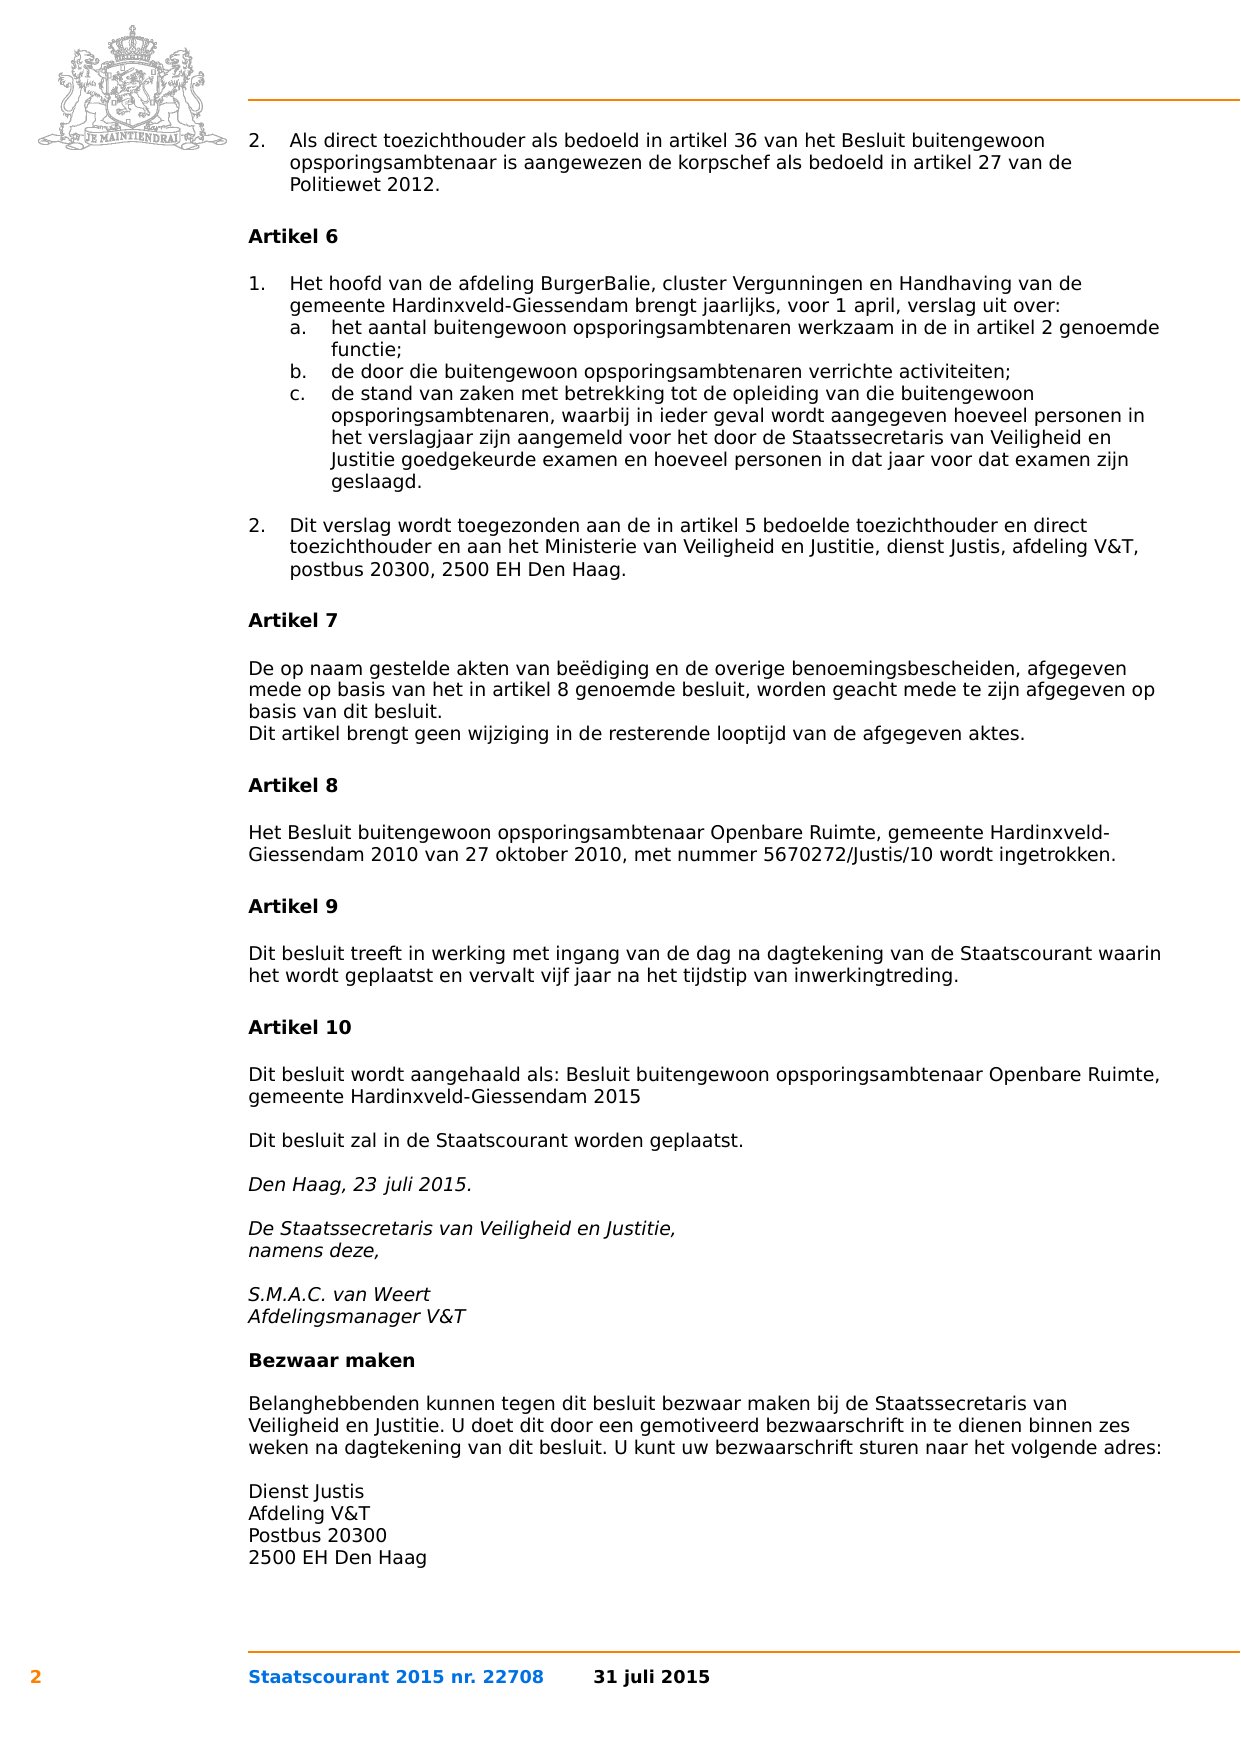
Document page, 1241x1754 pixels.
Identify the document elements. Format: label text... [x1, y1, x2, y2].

text Dit besluit wordt aangehaald als: Besluit buitengewoon opsporingsambtenaar Openbare Ruimte, gemeente Hardinxveld-Giessendam 2015 [248, 1064, 1163, 1108]
text 2. Als direct toezichthouder als bedoeld in artikel 36 van het Besluit buitengewoon opsporingsambtenaar is aangewezen de korpschef als bedoeld in artikel 27 van de Politiewet 2012. [248, 130, 1163, 196]
text 2. Dit verslag wordt toegezonden aan de in artikel 5 bedoelde toezichthouder en direct toezichthouder en aan het Ministerie van Veiligheid en Justitie, dienst Justis, afdeling V&T, postbus 20300, 2500 EH Den Haag. [248, 514, 1163, 580]
text Dit besluit zal in de Staatscourant worden geplaatst. [248, 1130, 1163, 1152]
subtitle Artikel 7 [248, 610, 1163, 632]
subtitle Artikel 10 [248, 1017, 1163, 1039]
text b. de door die buitengewoon opsporingsambtenaren verrichte activiteiten; [289, 361, 1163, 383]
subtitle Artikel 8 [248, 775, 1163, 797]
text Den Haag, 23 juli 2015. [248, 1174, 1163, 1196]
text a. het aantal buitengewoon opsporingsambtenaren werkzaam in de in artikel 2 genoemde functie; [289, 317, 1163, 361]
text c. de stand van zaken met betrekking tot de opleiding van die buitengewoon opsporingsambtenaren, waarbij in ieder geval wordt aangegeven hoeveel personen in het verslagjaar zijn aangemeld voor het door de Staatssecretaris van Veiligheid en Justitie goedgekeurde examen en hoeveel personen in dat jaar voor dat examen zijn geslaagd. [289, 383, 1163, 493]
text Postbus 20300 [248, 1525, 1163, 1547]
text 1. Het hoofd van de afdeling BurgerBalie, cluster Vergunningen en Handhaving van de gemeente Hardinxveld-Giessendam brengt jaarlijks, voor 1 april, verslag uit over: [248, 273, 1163, 317]
text Bezwaar maken [248, 1349, 1163, 1371]
text Dit artikel brengt geen wijziging in de resterende looptijd van de afgegeven aktes. [248, 723, 1163, 745]
text De Staatssecretaris van Veiligheid en Justitie, namens deze, S.M.A.C. van Weert Afdelingsmanager V&T [248, 1218, 1163, 1328]
text Dienst Justis [248, 1481, 1163, 1503]
picture [38, 25, 227, 150]
text Het Besluit buitengewoon opsporingsambtenaar Openbare Ruimte, gemeente Hardinxveld-Giessendam 2010 van 27 oktober 2010, met nummer 5670272/Justis/10 wordt ingetrokken. [248, 822, 1163, 866]
text De op naam gestelde akten van beëdiging en de overige benoemingsbescheiden, afgegeven mede op basis van het in artikel 8 genoemde besluit, worden geacht mede te zijn afgegeven op basis van dit besluit. [248, 657, 1163, 723]
text Dit besluit treeft in werking met ingang van de dag na dagtekening van de Staatscourant waarin het wordt geplaatst en vervalt vijf jaar na het tijdstip van inwerkingtreding. [248, 943, 1163, 987]
subtitle Artikel 9 [248, 896, 1163, 918]
text Belanghebbenden kunnen tegen dit besluit bezwaar maken bij de Staatssecretaris van Veiligheid en Justitie. U doet dit door een gemotiveerd bezwaarschrift in te dienen binnen zes weken na dagtekening van dit besluit. U kunt uw bezwaarschrift sturen naar het volgende adres: [248, 1393, 1163, 1459]
text 2500 EH Den Haag [248, 1547, 1163, 1569]
text Afdeling V&T [248, 1503, 1163, 1525]
subtitle Artikel 6 [248, 226, 1163, 248]
